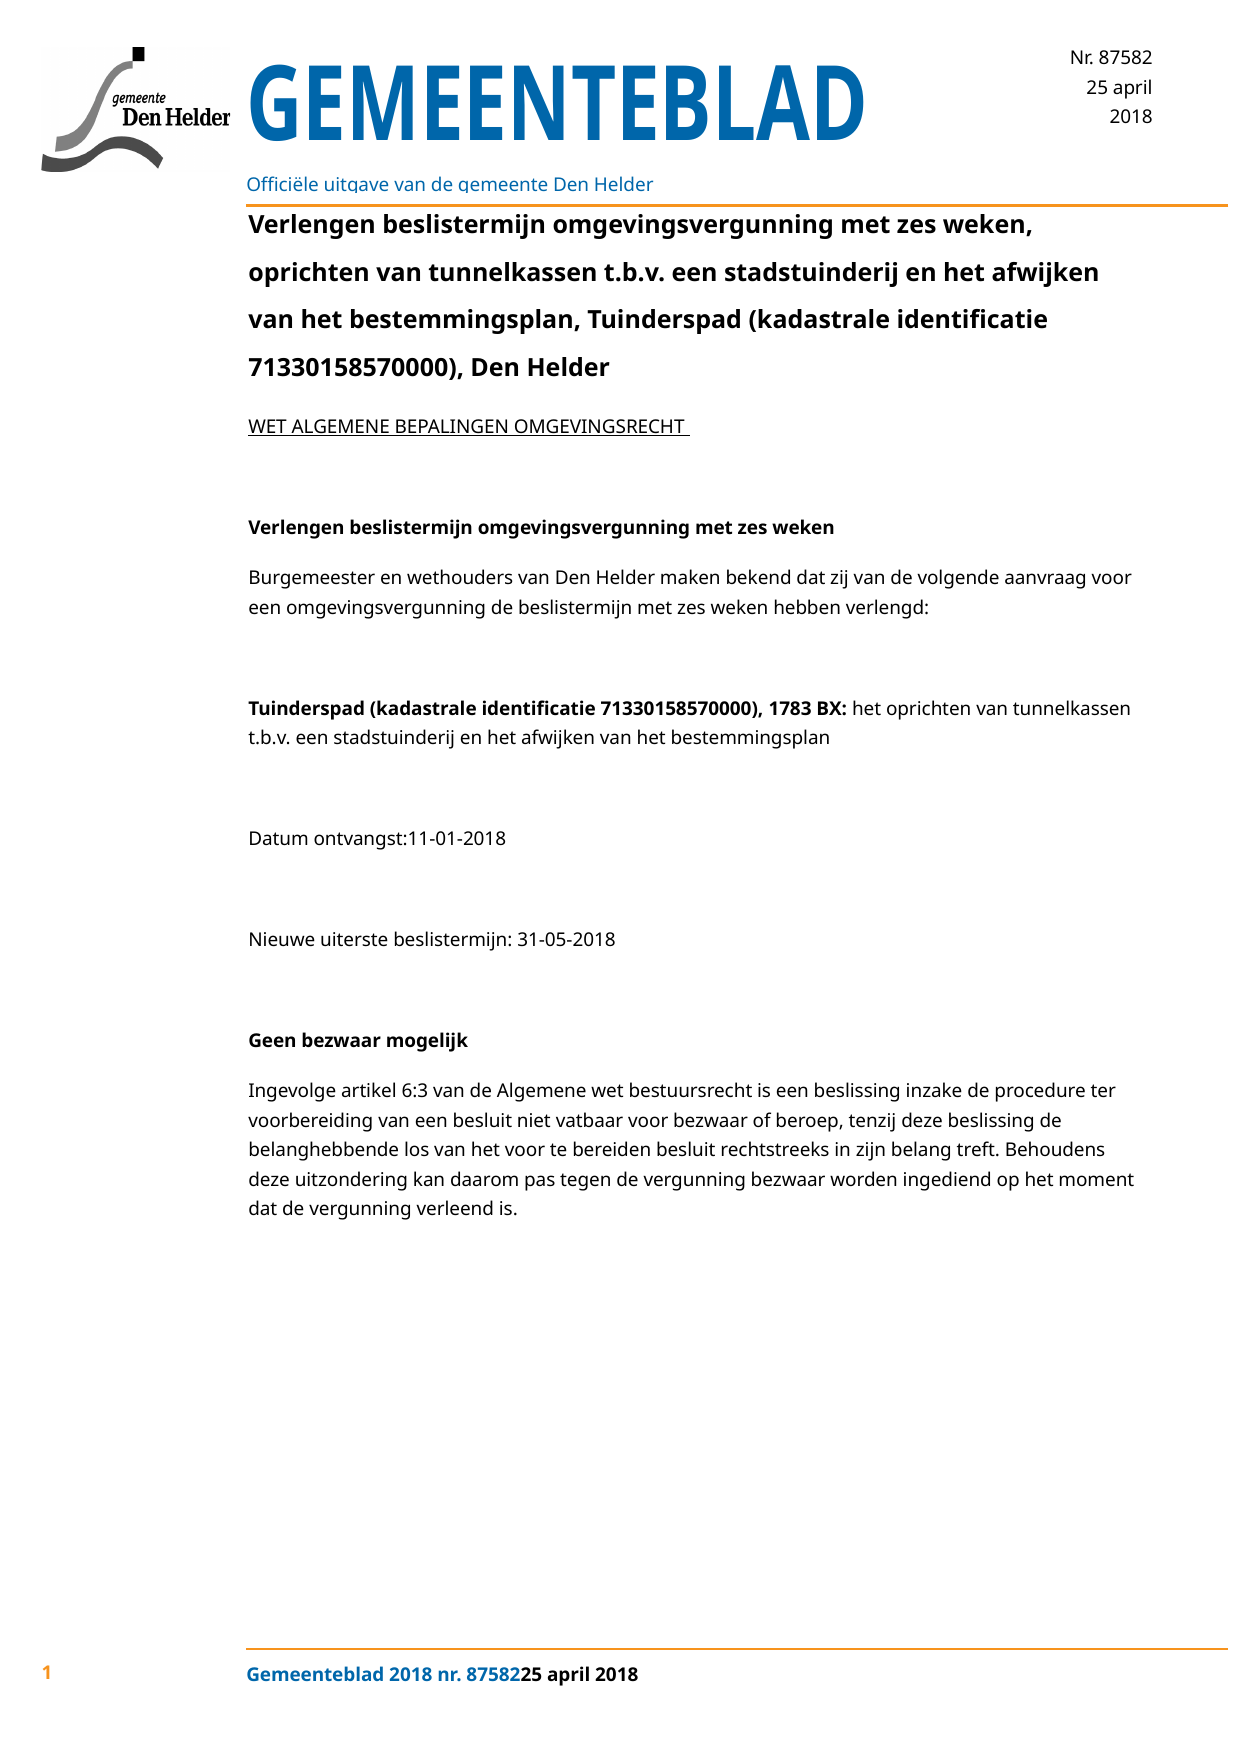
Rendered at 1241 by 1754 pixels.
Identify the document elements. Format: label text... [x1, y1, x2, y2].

text Verlengen beslistermijn omgevingsvergunning met zes weken [248, 514, 1152, 540]
text Ingevolge artikel 6:3 van de Algemene wet bestuursrecht is een beslissing inzake de procedure ter voorbereiding van een besluit niet vatbaar voor bezwaar of beroep, tenzij deze beslissing de belanghebbende los van het voor te bereiden besluit rechtstreeks in zijn belang treft. Behoudens deze uitzondering kan daarom pas tegen de vergunning bezwaar worden ingediend op het moment dat de vergunning verleend is. [248, 1077, 1152, 1221]
text WET ALGEMENE BEPALINGEN OMGEVINGSRECHT [248, 413, 1152, 439]
picture [41, 47, 231, 172]
text Geen bezwaar mogelijk [248, 1027, 1152, 1053]
text Datum ontvangst:11-01-2018 [248, 825, 1152, 851]
text Verlengen beslistermijn omgevingsvergunning met zes weken, oprichten van tunnelkassen t.b.v. een stadstuinderij en het afwijken van het bestemmingsplan, Tuinderspad (kadastrale identificatie 71330158570000), Den Helder [248, 207, 1152, 384]
text Nieuwe uiterste beslistermijn: 31-05-2018 [248, 926, 1152, 952]
text Burgemeester en wethouders van Den Helder maken bekend dat zij van de volgende aanvraag voor een omgevingsvergunning de beslistermijn met zes weken hebben verlengd: [248, 564, 1152, 620]
text Tuinderspad (kadastrale identificatie 71330158570000), 1783 BX: het oprichten van tunnelkassen t.b.v. een stadstuinderij en het afwijken van het bestemmingsplan [248, 695, 1152, 750]
